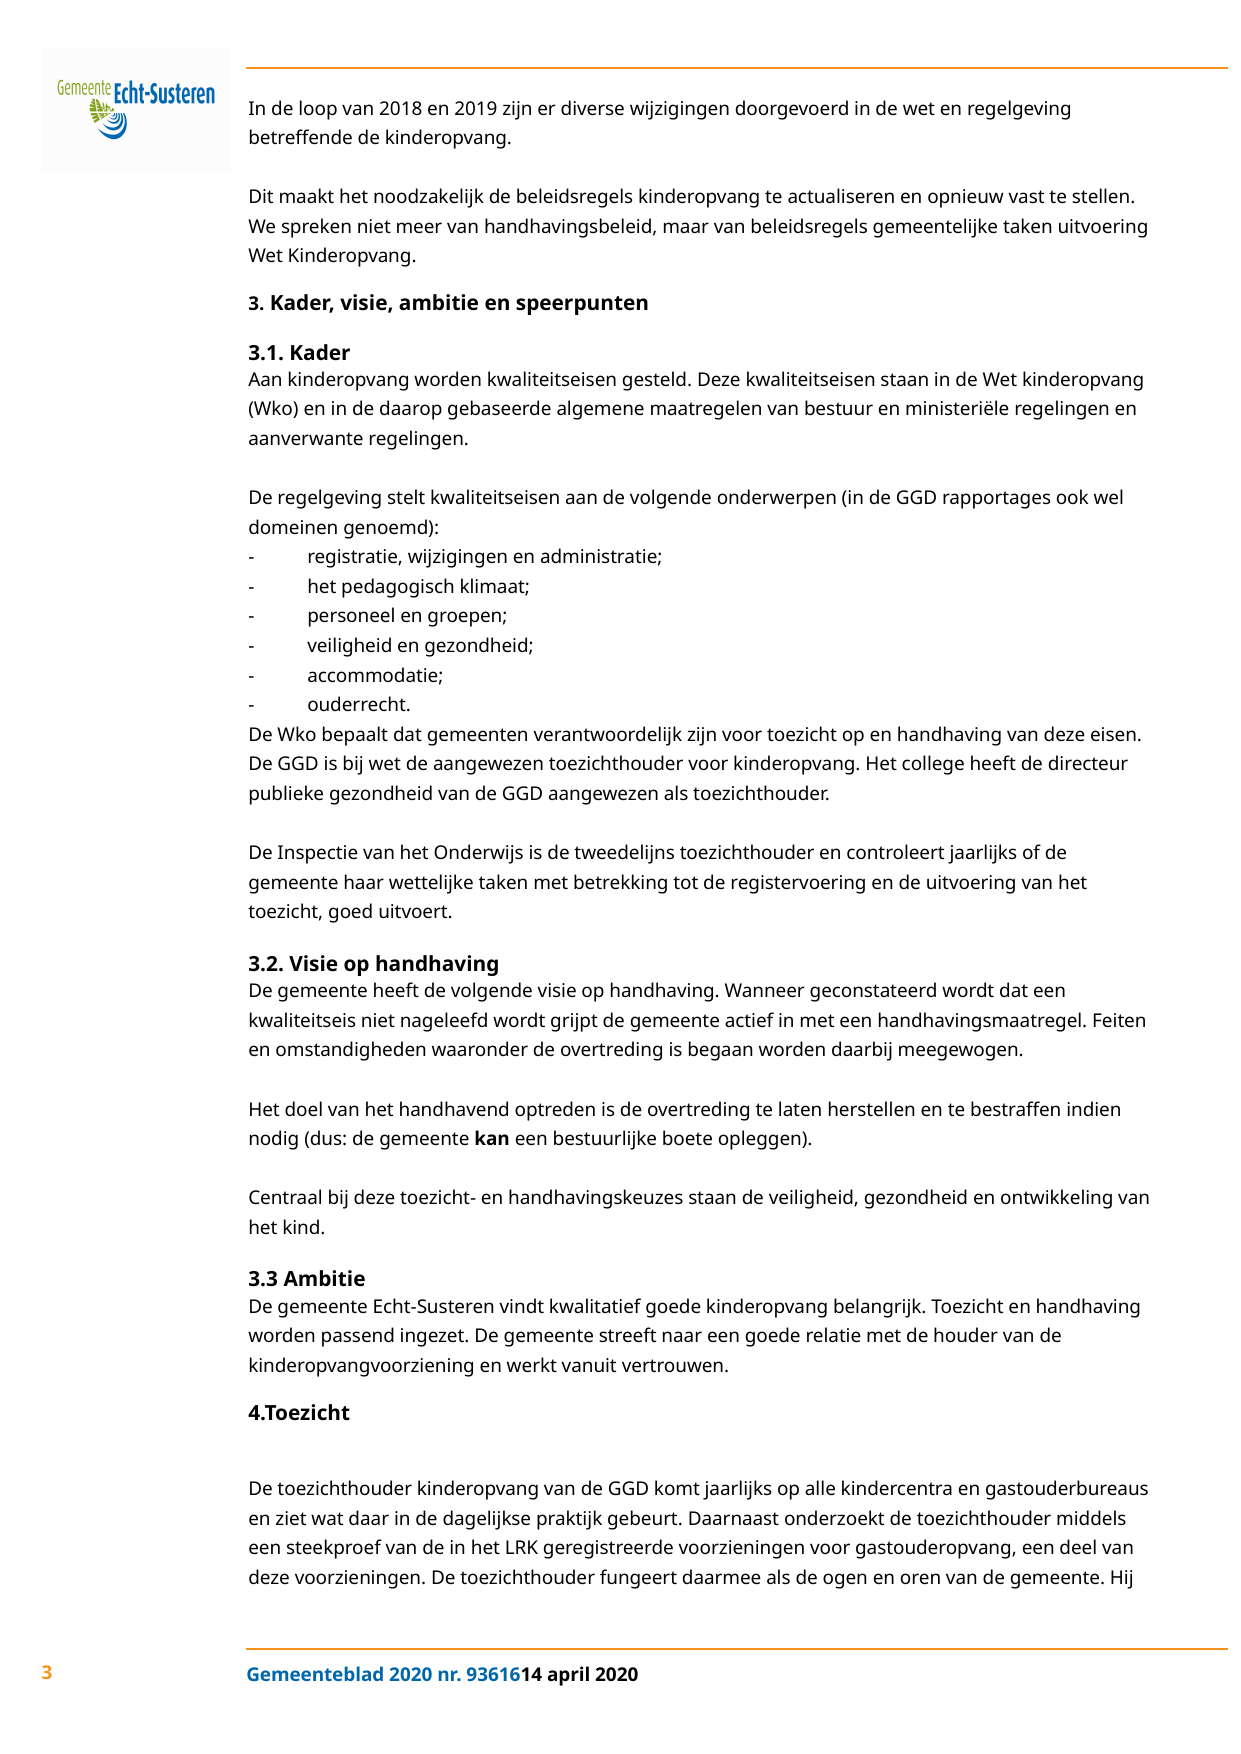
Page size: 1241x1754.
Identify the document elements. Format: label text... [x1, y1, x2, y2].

list accommodatie; [248, 662, 1152, 688]
text De Wko bepaalt dat gemeenten verantwoordelijk zijn voor toezicht op en handhaving van deze eisen. De GGD is bij wet de aangewezen toezichthouder voor kinderopvang. Het college heeft de directeur publieke gezondheid van de GGD aangewezen als toezichthouder. [248, 721, 1152, 806]
text Dit maakt het noodzakelijk de beleidsregels kinderopvang te actualiseren en opnieuw vast te stellen. We spreken niet meer van handhavingsbeleid, maar van beleidsregels gemeentelijke taken uitvoering Wet Kinderopvang. [248, 183, 1152, 268]
text 3. Kader, visie, ambitie en speerpunten [248, 288, 1152, 317]
text 4.Toezicht [248, 1398, 1152, 1426]
text In de loop van 2018 en 2019 zijn er diverse wijzigingen doorgevoerd in de wet en regelgeving betreffende de kinderopvang. [248, 95, 1152, 150]
text 3.3 Ambitie [248, 1264, 1152, 1293]
text De regelgeving stelt kwaliteitseisen aan de volgende onderwerpen (in de GGD rapportages ook wel domeinen genoemd): [248, 484, 1152, 540]
text 3.1. Kader [248, 338, 1152, 366]
text Centraal bij deze toezicht- en handhavingskeuzes staan de veiligheid, gezondheid en ontwikkeling van het kind. [248, 1184, 1152, 1240]
list ouderrecht. [248, 691, 1152, 717]
list het pedagogisch klimaat; [248, 573, 1152, 599]
picture [41, 47, 231, 172]
text De gemeente heeft de volgende visie op handhaving. Wanneer geconstateerd wordt dat een kwaliteitseis niet nageleefd wordt grijpt de gemeente actief in met een handhavingsmaatregel. Feiten en omstandigheden waaronder de overtreding is begaan worden daarbij meegewogen. [248, 977, 1152, 1062]
text 3.2. Visie op handhaving [248, 949, 1152, 977]
text De gemeente Echt-Susteren vindt kwalitatief goede kinderopvang belangrijk. Toezicht en handhaving worden passend ingezet. De gemeente streeft naar een goede relatie met de houder van de kinderopvangvoorziening en werkt vanuit vertrouwen. [248, 1293, 1152, 1378]
text Aan kinderopvang worden kwaliteitseisen gesteld. Deze kwaliteitseisen staan in de Wet kinderopvang (Wko) en in de daarop gebaseerde algemene maatregelen van bestuur en ministeriële regelingen en aanverwante regelingen. [248, 366, 1152, 451]
text De toezichthouder kinderopvang van de GGD komt jaarlijks op alle kindercentra en gastouderbureaus en ziet wat daar in de dagelijkse praktijk gebeurt. Daarnaast onderzoekt de toezichthouder middels een steekproef van de in het LRK geregistreerde voorzieningen voor gastouderopvang, een deel van deze voorzieningen. De toezichthouder fungeert daarmee als de ogen en oren van de gemeente. Hij [248, 1475, 1152, 1590]
list veiligheid en gezondheid; [248, 632, 1152, 658]
list registratie, wijzigingen en administratie; [248, 543, 1152, 569]
list personeel en groepen; [248, 603, 1152, 628]
text De Inspectie van het Onderwijs is de tweedelijns toezichthouder en controleert jaarlijks of de gemeente haar wettelijke taken met betrekking tot de registervoering en de uitvoering van het toezicht, goed uitvoert. [248, 839, 1152, 924]
text Het doel van het handhavend optreden is de overtreding te laten herstellen en te bestraffen indien nodig (dus: de gemeente kan een bestuurlijke boete opleggen). [248, 1096, 1152, 1151]
